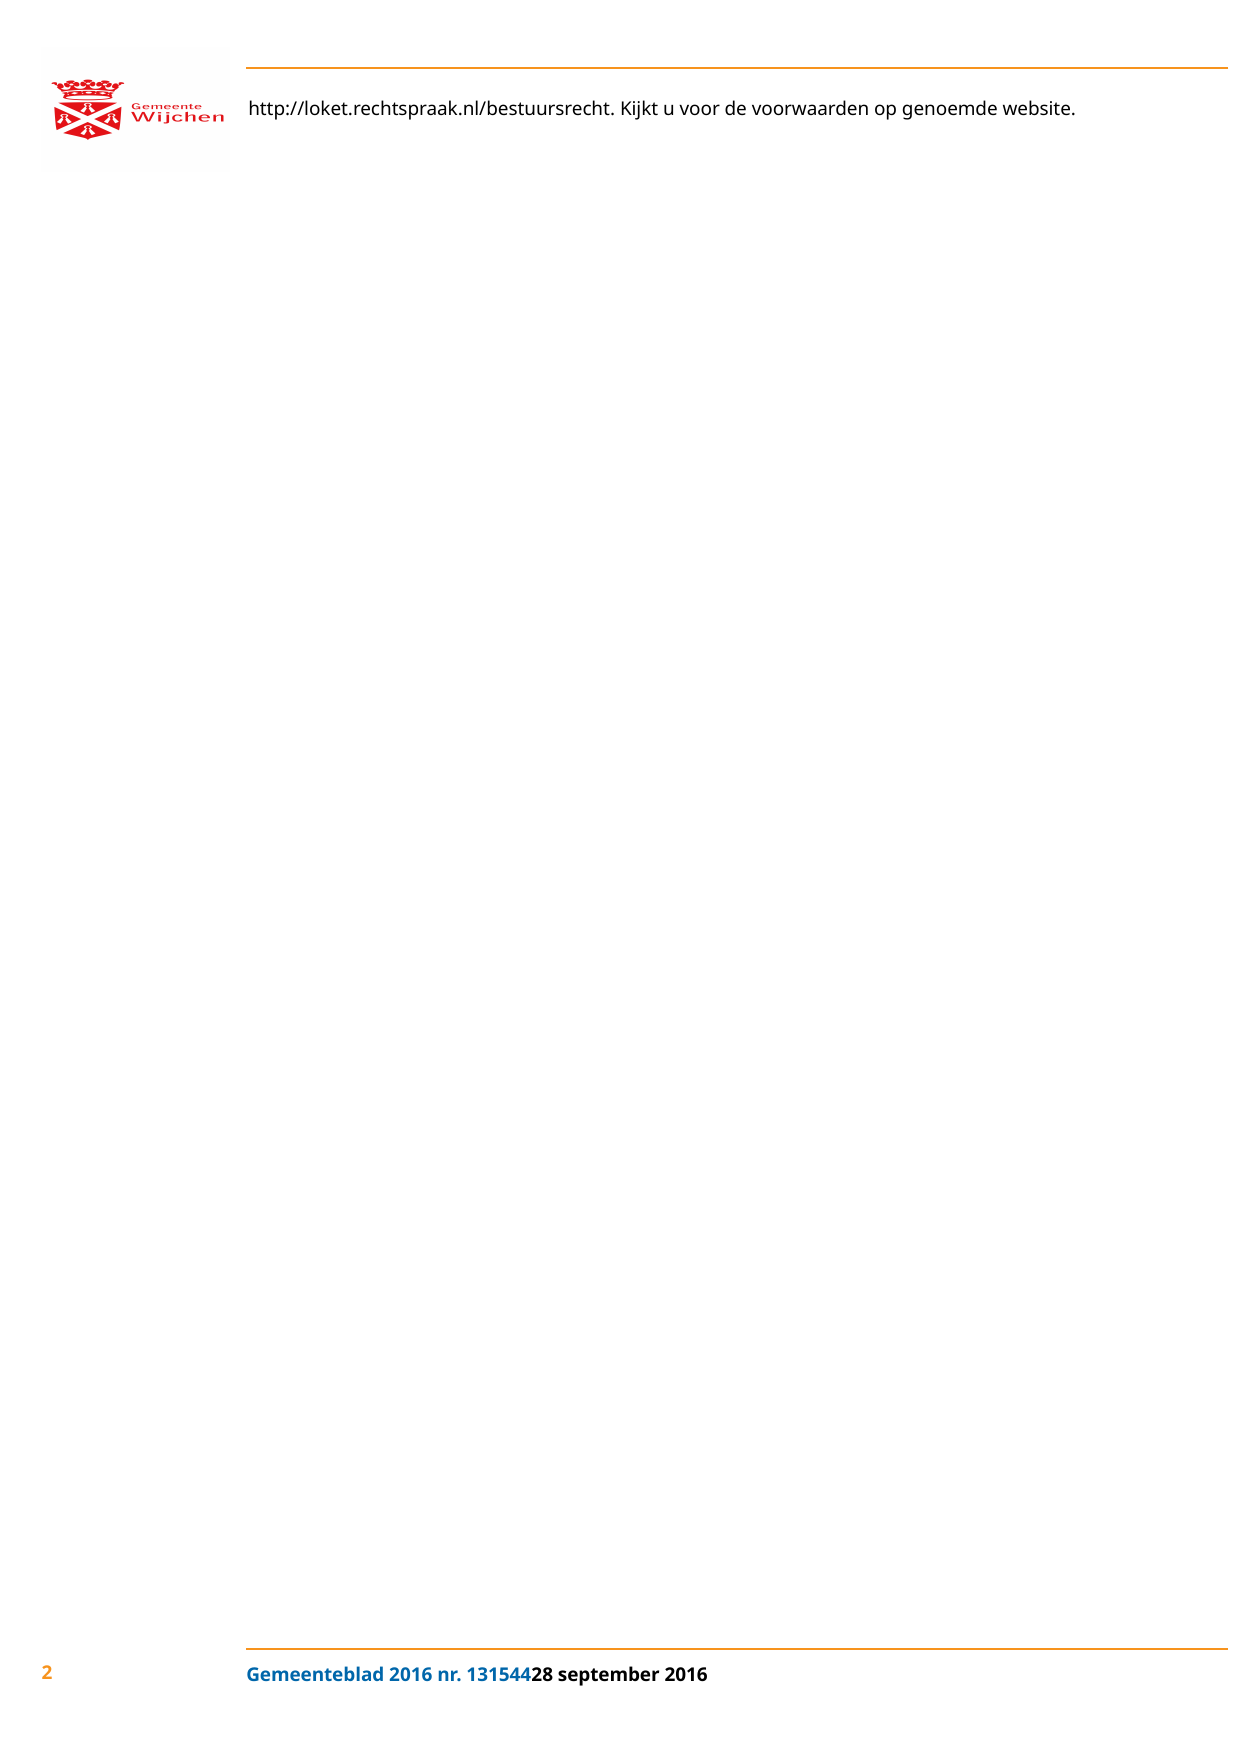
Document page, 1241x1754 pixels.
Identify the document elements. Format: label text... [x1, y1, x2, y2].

text http://loket.rechtspraak.nl/bestuursrecht. Kijkt u voor de voorwaarden op genoemde website. [248, 95, 1152, 121]
picture [41, 47, 231, 172]
